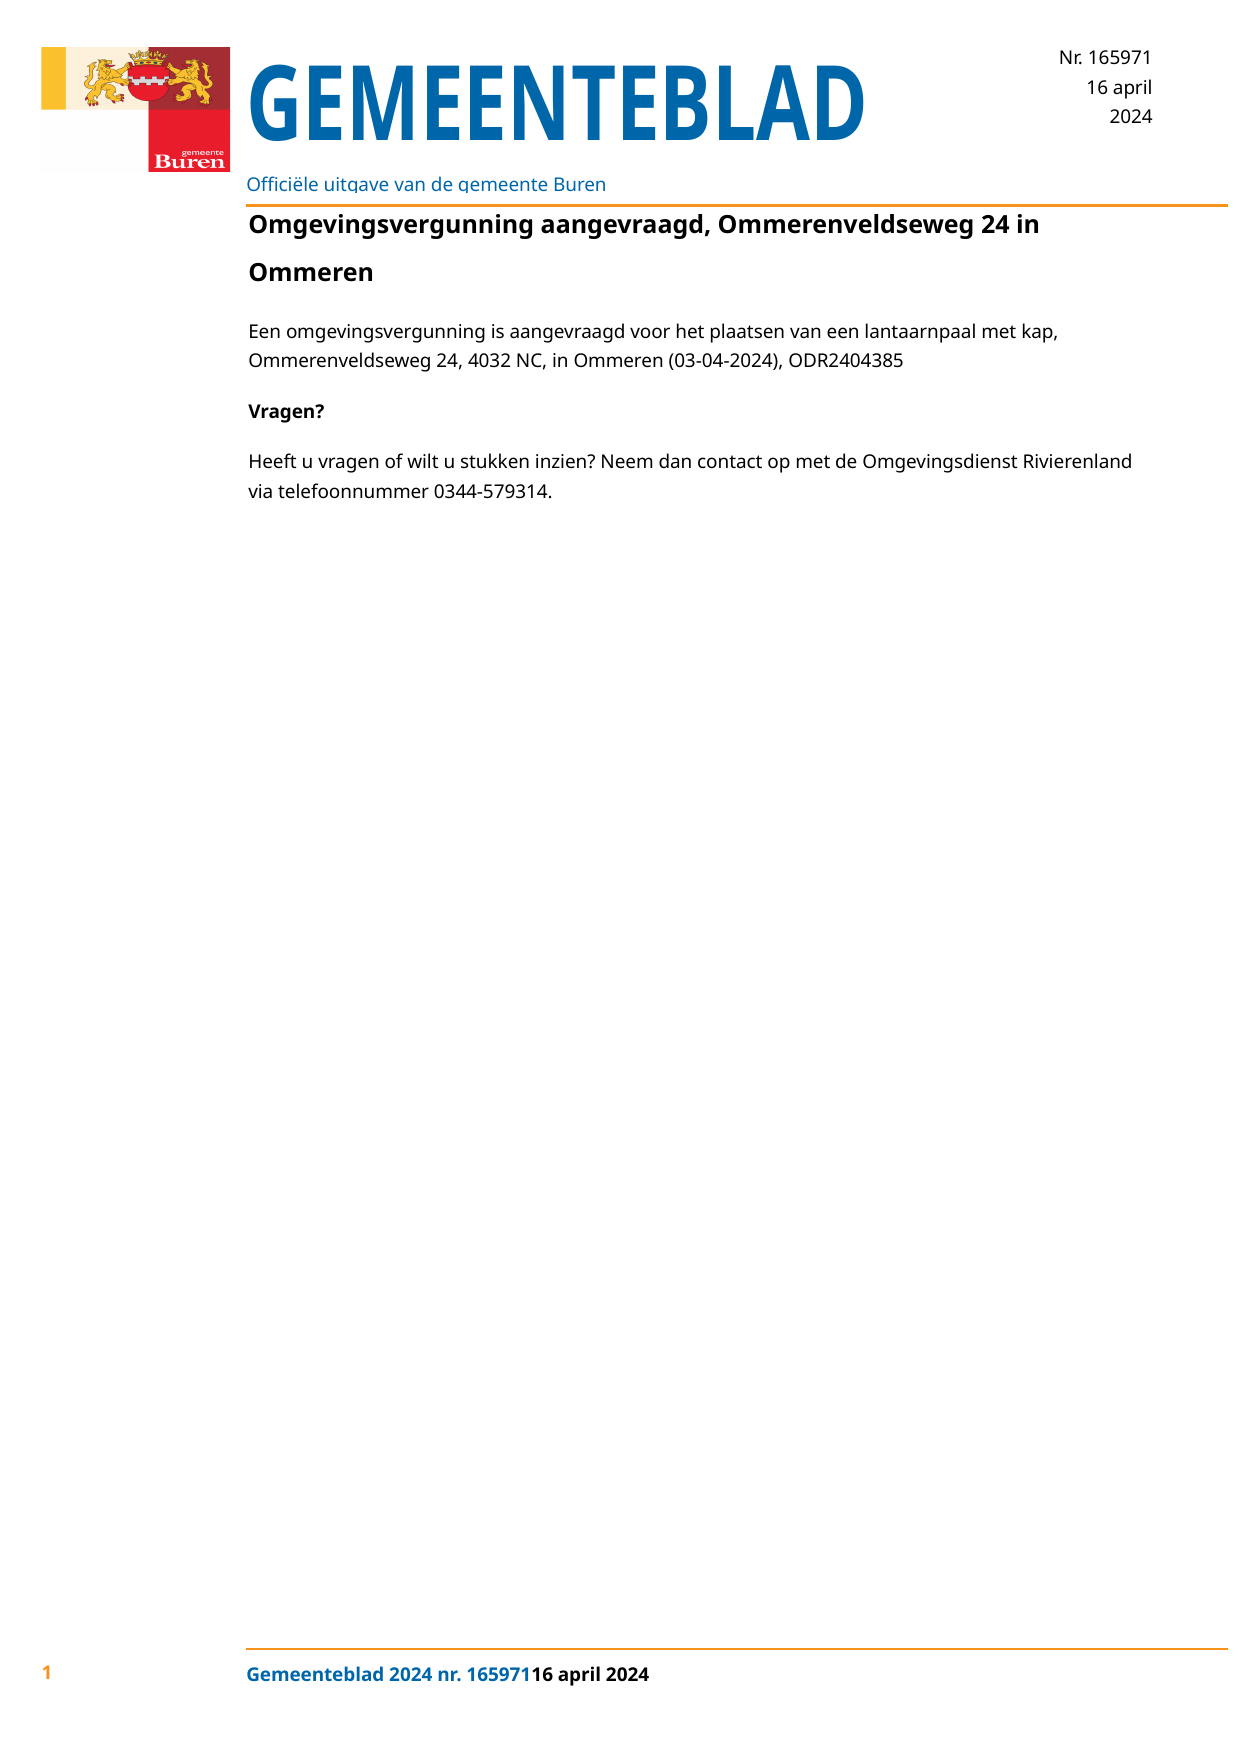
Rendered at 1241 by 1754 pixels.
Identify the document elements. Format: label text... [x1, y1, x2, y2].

text Heeft u vragen of wilt u stukken inzien? Neem dan contact op met de Omgevingsdienst Rivierenland via telefoonnummer 0344-579314. [248, 448, 1152, 504]
text Een omgevingsvergunning is aangevraagd voor het plaatsen van een lantaarnpaal met kap, Ommerenveldseweg 24, 4032 NC, in Ommeren (03-04-2024), ODR2404385 [248, 318, 1152, 373]
picture [41, 47, 231, 172]
text Vragen? [248, 398, 1152, 424]
text Omgevingsvergunning aangevraagd, Ommerenveldseweg 24 in Ommeren [248, 207, 1152, 288]
